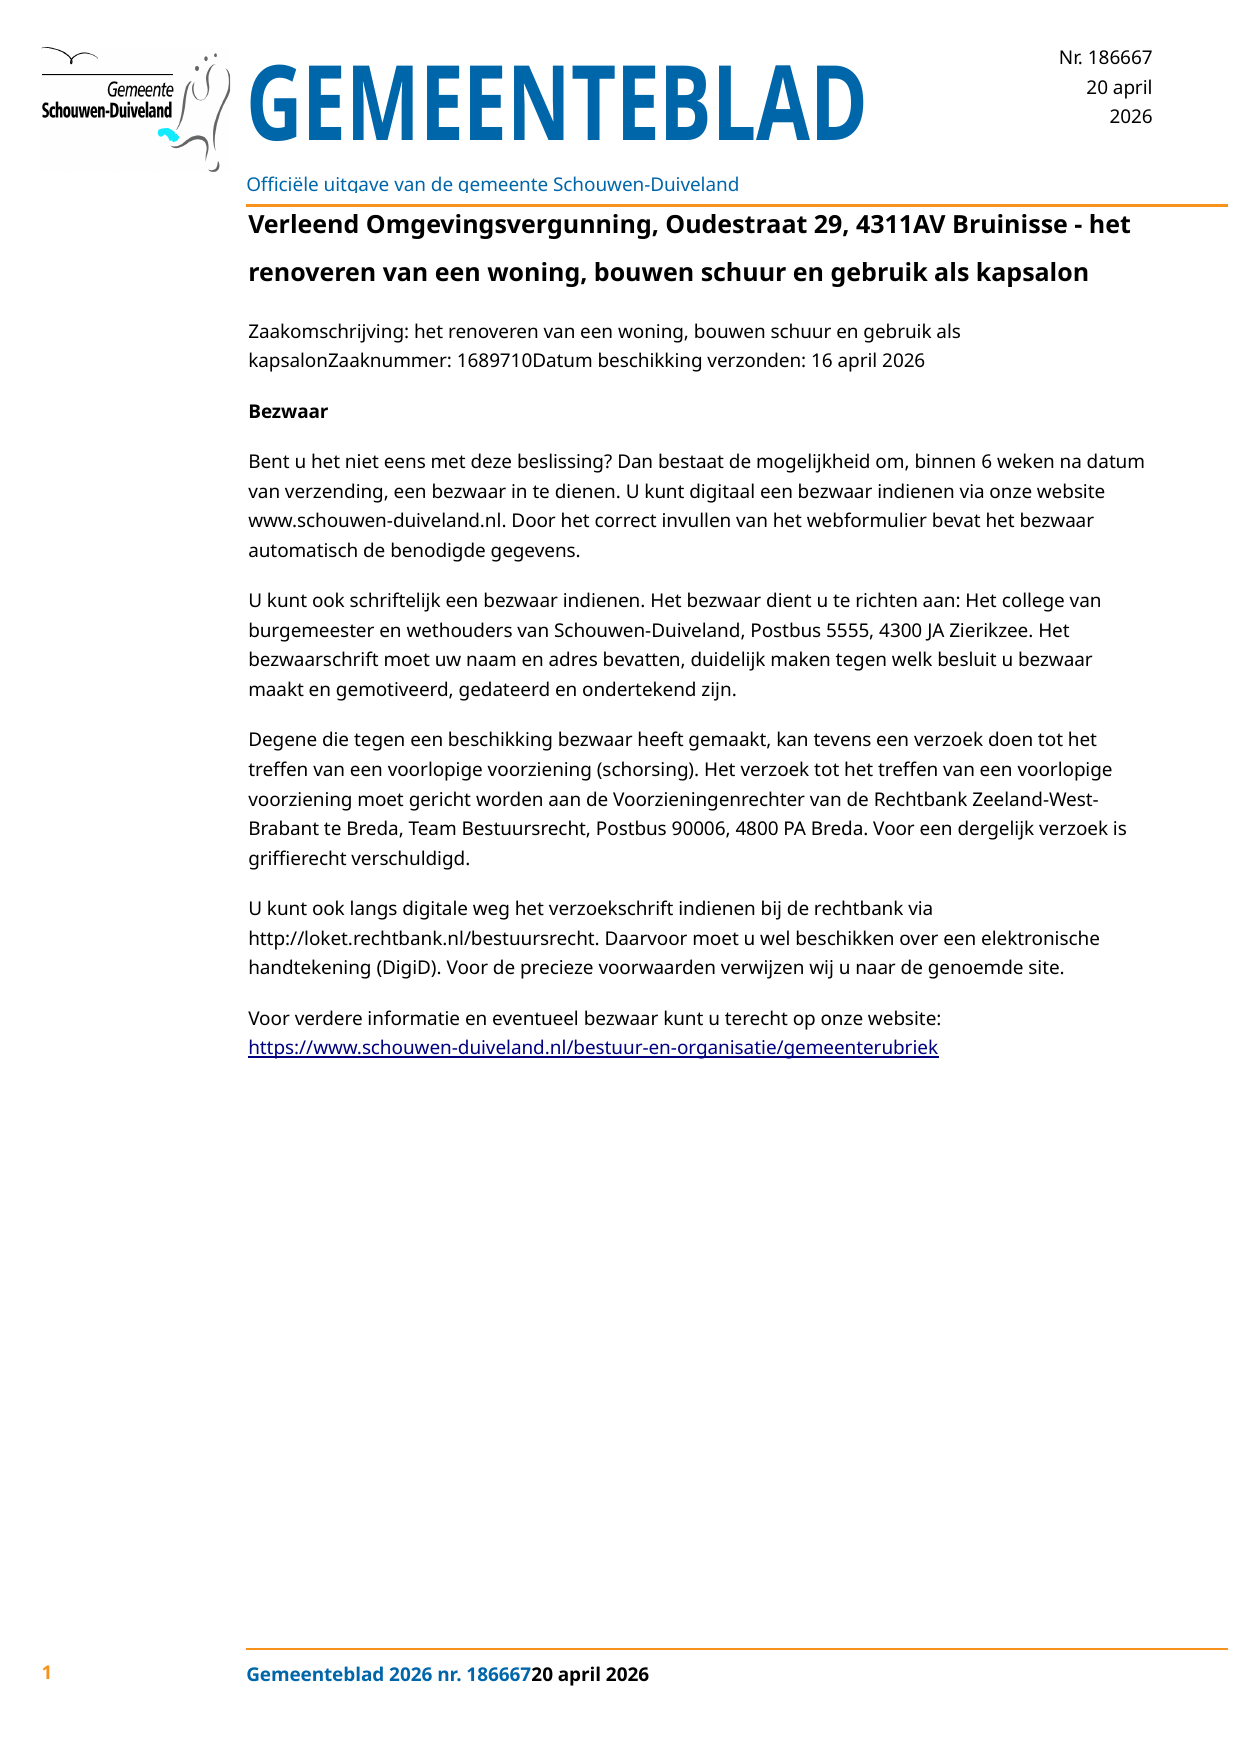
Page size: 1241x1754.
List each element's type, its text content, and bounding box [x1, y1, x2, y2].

text Bent u het niet eens met deze beslissing? Dan bestaat de mogelijkheid om, binnen 6 weken na datum van verzending, een bezwaar in te dienen. U kunt digitaal een bezwaar indienen via onze website www.schouwen-duiveland.nl. Door het correct invullen van het webformulier bevat het bezwaar automatisch de benodigde gegevens. [248, 448, 1152, 563]
text U kunt ook schriftelijk een bezwaar indienen. Het bezwaar dient u te richten aan: Het college van burgemeester en wethouders van Schouwen-Duiveland, Postbus 5555, 4300 JA Zierikzee. Het bezwaarschrift moet uw naam en adres bevatten, duidelijk maken tegen welk besluit u bezwaar maakt en gemotiveerd, gedateerd en ondertekend zijn. [248, 587, 1152, 702]
picture [41, 47, 231, 172]
text U kunt ook langs digitale weg het verzoekschrift indienen bij de rechtbank via http://loket.rechtbank.nl/bestuursrecht. Daarvoor moet u wel beschikken over een elektronische handtekening (DigiD). Voor de precieze voorwaarden verwijzen wij u naar de genoemde site. [248, 895, 1152, 980]
text Zaakomschrijving: het renoveren van een woning, bouwen schuur en gebruik als kapsalonZaaknummer: 1689710Datum beschikking verzonden: 16 april 2026 [248, 318, 1152, 373]
text Verleend Omgevingsvergunning, Oudestraat 29, 4311AV Bruinisse - het renoveren van een woning, bouwen schuur en gebruik als kapsalon [248, 207, 1152, 288]
text Voor verdere informatie en eventueel bezwaar kunt u terecht op onze website: https://www.schouwen-duiveland.nl/bestuur-en-organisatie/gemeenterubriek [248, 1005, 1152, 1060]
text Degene die tegen een beschikking bezwaar heeft gemaakt, kan tevens een verzoek doen tot het treffen van een voorlopige voorziening (schorsing). Het verzoek tot het treffen van een voorlopige voorziening moet gericht worden aan de Voorzieningenrechter van de Rechtbank Zeeland-West-Brabant te Breda, Team Bestuursrecht, Postbus 90006, 4800 PA Breda. Voor een dergelijk verzoek is griffierecht verschuldigd. [248, 727, 1152, 871]
text Bezwaar [248, 398, 1152, 424]
